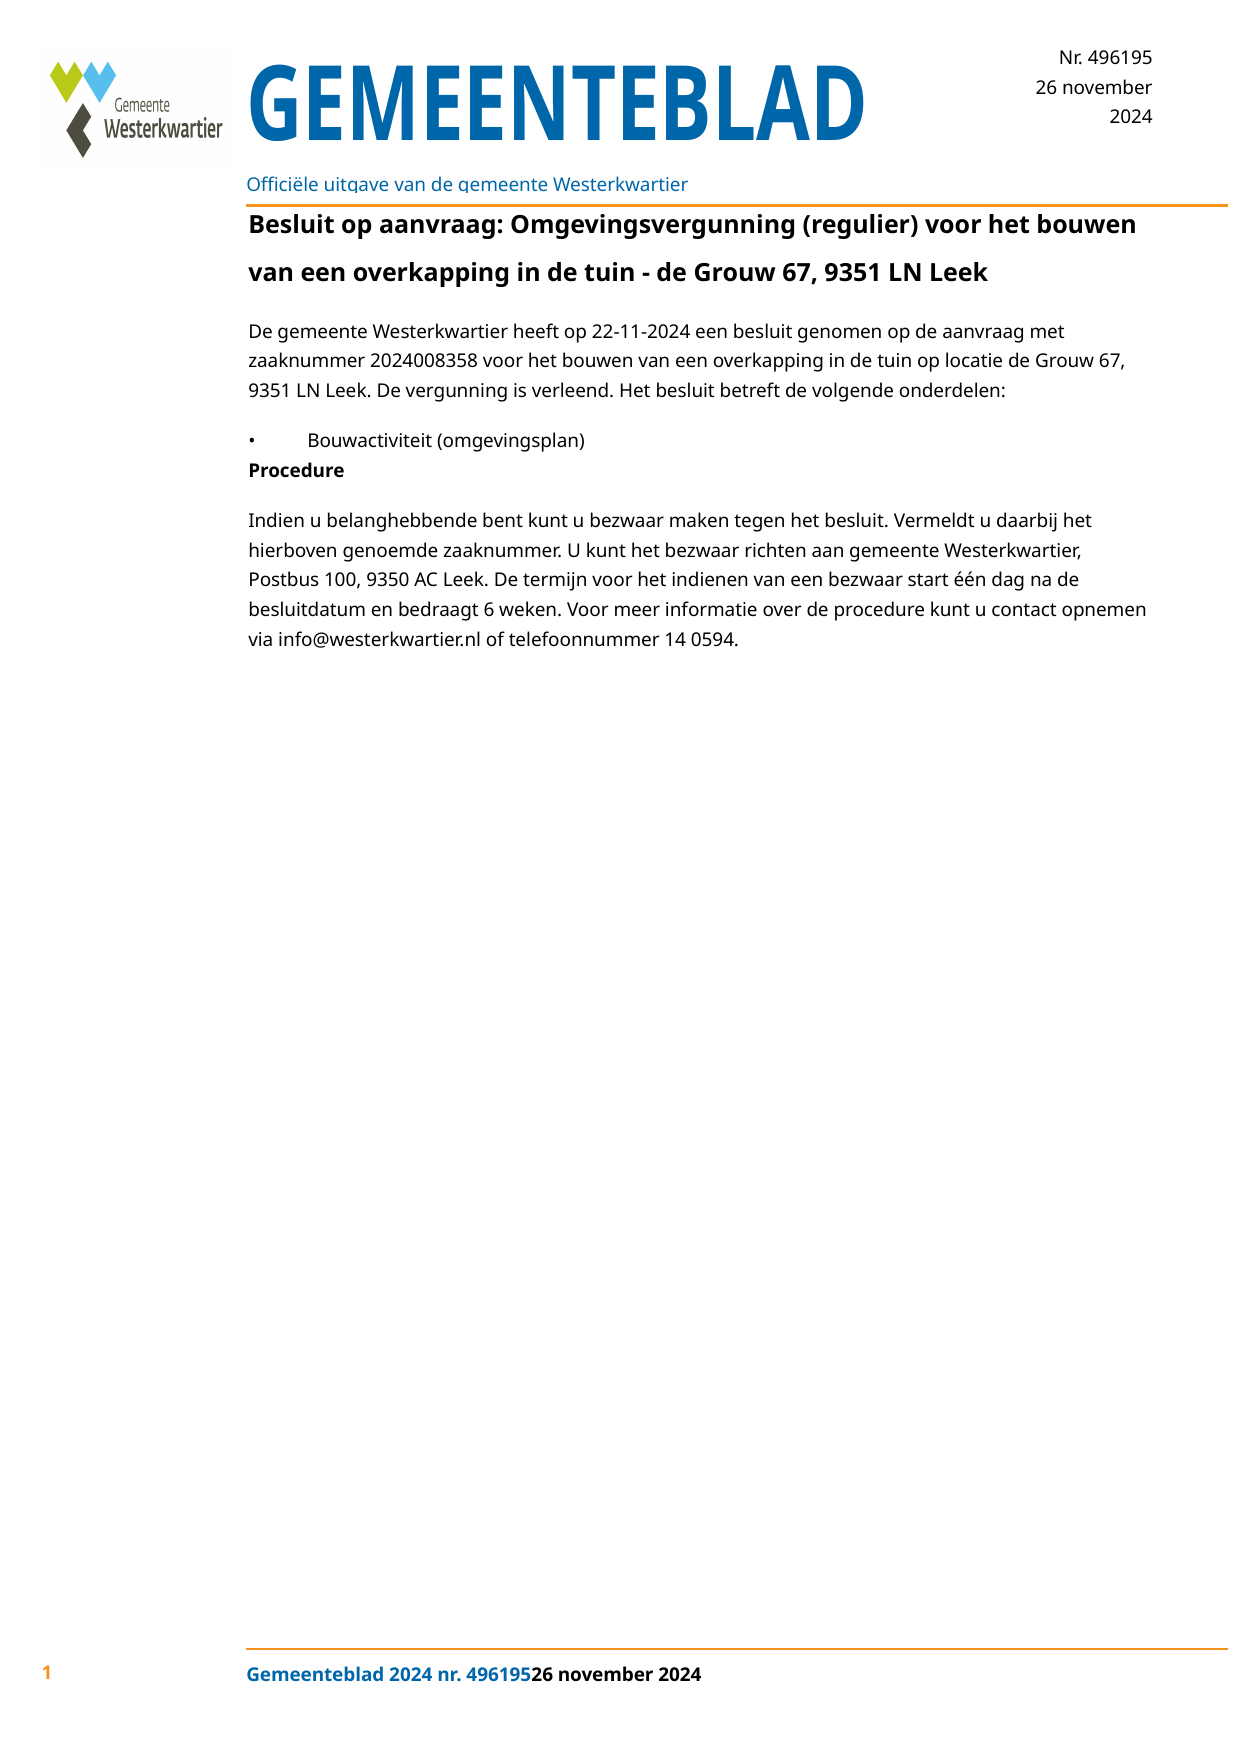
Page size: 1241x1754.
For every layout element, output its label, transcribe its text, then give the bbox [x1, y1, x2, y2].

list Bouwactiviteit (omgevingsplan) [248, 427, 1152, 453]
picture [41, 47, 231, 172]
text Indien u belanghebbende bent kunt u bezwaar maken tegen het besluit. Vermeldt u daarbij het hierboven genoemde zaaknummer. U kunt het bezwaar richten aan gemeente Westerkwartier, Postbus 100, 9350 AC Leek. De termijn voor het indienen van een bezwaar start één dag na de besluitdatum en bedraagt 6 weken. Voor meer informatie over de procedure kunt u contact opnemen via info@westerkwartier.nl of telefoonnummer 14 0594. [248, 507, 1152, 652]
text Procedure [248, 457, 1152, 483]
text Besluit op aanvraag: Omgevingsvergunning (regulier) voor het bouwen van een overkapping in de tuin - de Grouw 67, 9351 LN Leek [248, 207, 1152, 288]
text De gemeente Westerkwartier heeft op 22-11-2024 een besluit genomen op de aanvraag met zaaknummer 2024008358 voor het bouwen van een overkapping in de tuin op locatie de Grouw 67, 9351 LN Leek. De vergunning is verleend. Het besluit betreft de volgende onderdelen: [248, 318, 1152, 403]
